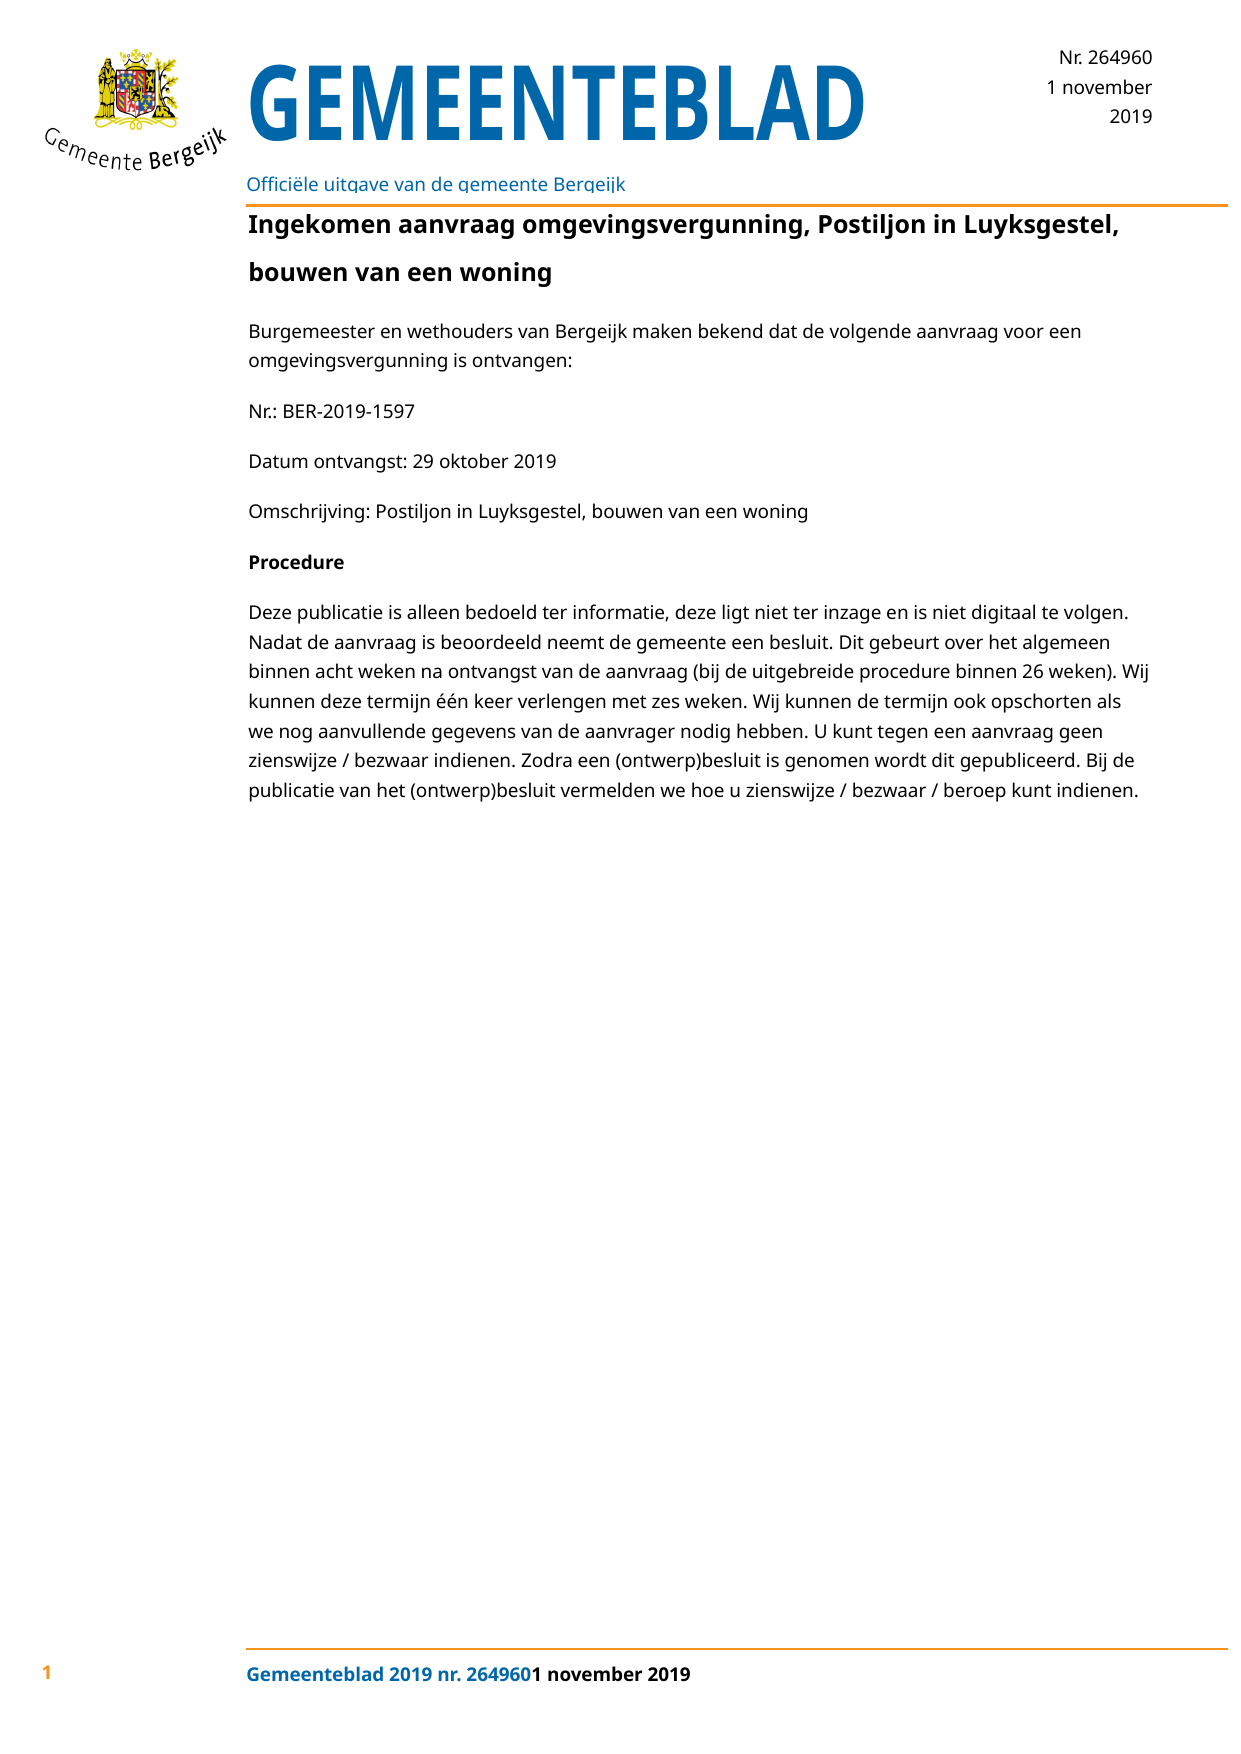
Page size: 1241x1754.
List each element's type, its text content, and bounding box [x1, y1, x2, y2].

text Datum ontvangst: 29 oktober 2019 [248, 448, 1152, 474]
picture [41, 47, 231, 172]
text Ingekomen aanvraag omgevingsvergunning, Postiljon in Luyksgestel, bouwen van een woning [248, 207, 1152, 288]
text Omschrijving: Postiljon in Luyksgestel, bouwen van een woning [248, 499, 1152, 524]
text Burgemeester en wethouders van Bergeijk maken bekend dat de volgende aanvraag voor een omgevingsvergunning is ontvangen: [248, 318, 1152, 373]
text Procedure [248, 549, 1152, 575]
text Nr.: BER-2019-1597 [248, 398, 1152, 424]
text Deze publicatie is alleen bedoeld ter informatie, deze ligt niet ter inzage en is niet digitaal te volgen. Nadat de aanvraag is beoordeeld neemt de gemeente een besluit. Dit gebeurt over het algemeen binnen acht weken na ontvangst van de aanvraag (bij de uitgebreide procedure binnen 26 weken). Wij kunnen deze termijn één keer verlengen met zes weken. Wij kunnen de termijn ook opschorten als we nog aanvullende gegevens van de aanvrager nodig hebben. U kunt tegen een aanvraag geen zienswijze / bezwaar indienen. Zodra een (ontwerp)besluit is genomen wordt dit gepubliceerd. Bij de publicatie van het (ontwerp)besluit vermelden we hoe u zienswijze / bezwaar / beroep kunt indienen. [248, 599, 1152, 803]
